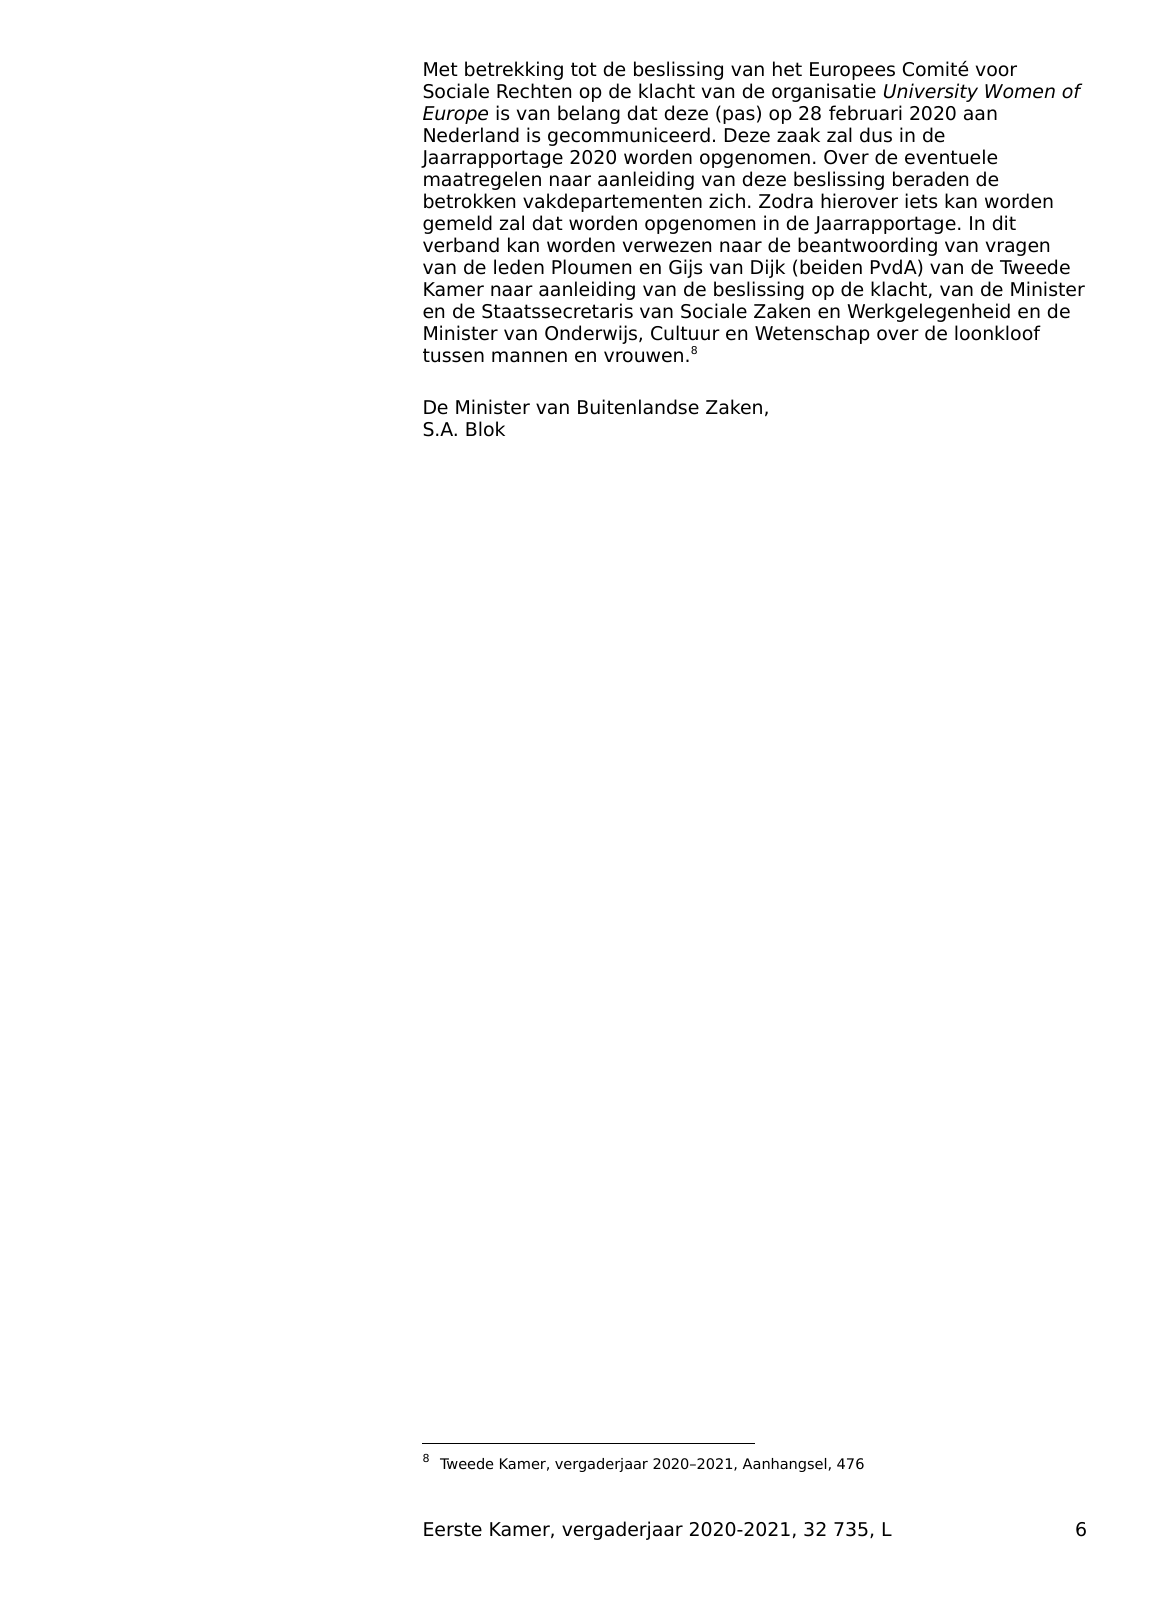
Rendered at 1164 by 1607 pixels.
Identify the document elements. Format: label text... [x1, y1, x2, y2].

text Met betrekking tot de beslissing van het Europees Comité voor Sociale Rechten op de klacht van de organisatie University Women of Europe is van belang dat deze (pas) op 28 februari 2020 aan Nederland is gecommuniceerd. Deze zaak zal dus in de Jaarrapportage 2020 worden opgenomen. Over de eventuele maatregelen naar aanleiding van deze beslissing beraden de betrokken vakdepartementen zich. Zodra hierover iets kan worden gemeld zal dat worden opgenomen in de Jaarrapportage. In dit verband kan worden verwezen naar de beantwoording van vragen van de leden Ploumen en Gijs van Dijk (beiden PvdA) van de Tweede Kamer naar aanleiding van de beslissing op de klacht, van de Minister en de Staatssecretaris van Sociale Zaken en Werkgelegenheid en de Minister van Onderwijs, Cultuur en Wetenschap over de loonkloof tussen mannen en vrouwen. [422, 59, 1087, 367]
text Tweede Kamer, vergaderjaar 2020–2021, Aanhangsel, 476 [422, 1452, 1087, 1474]
text De Minister van Buitenlandse Zaken, S.A. Blok [422, 397, 1087, 441]
